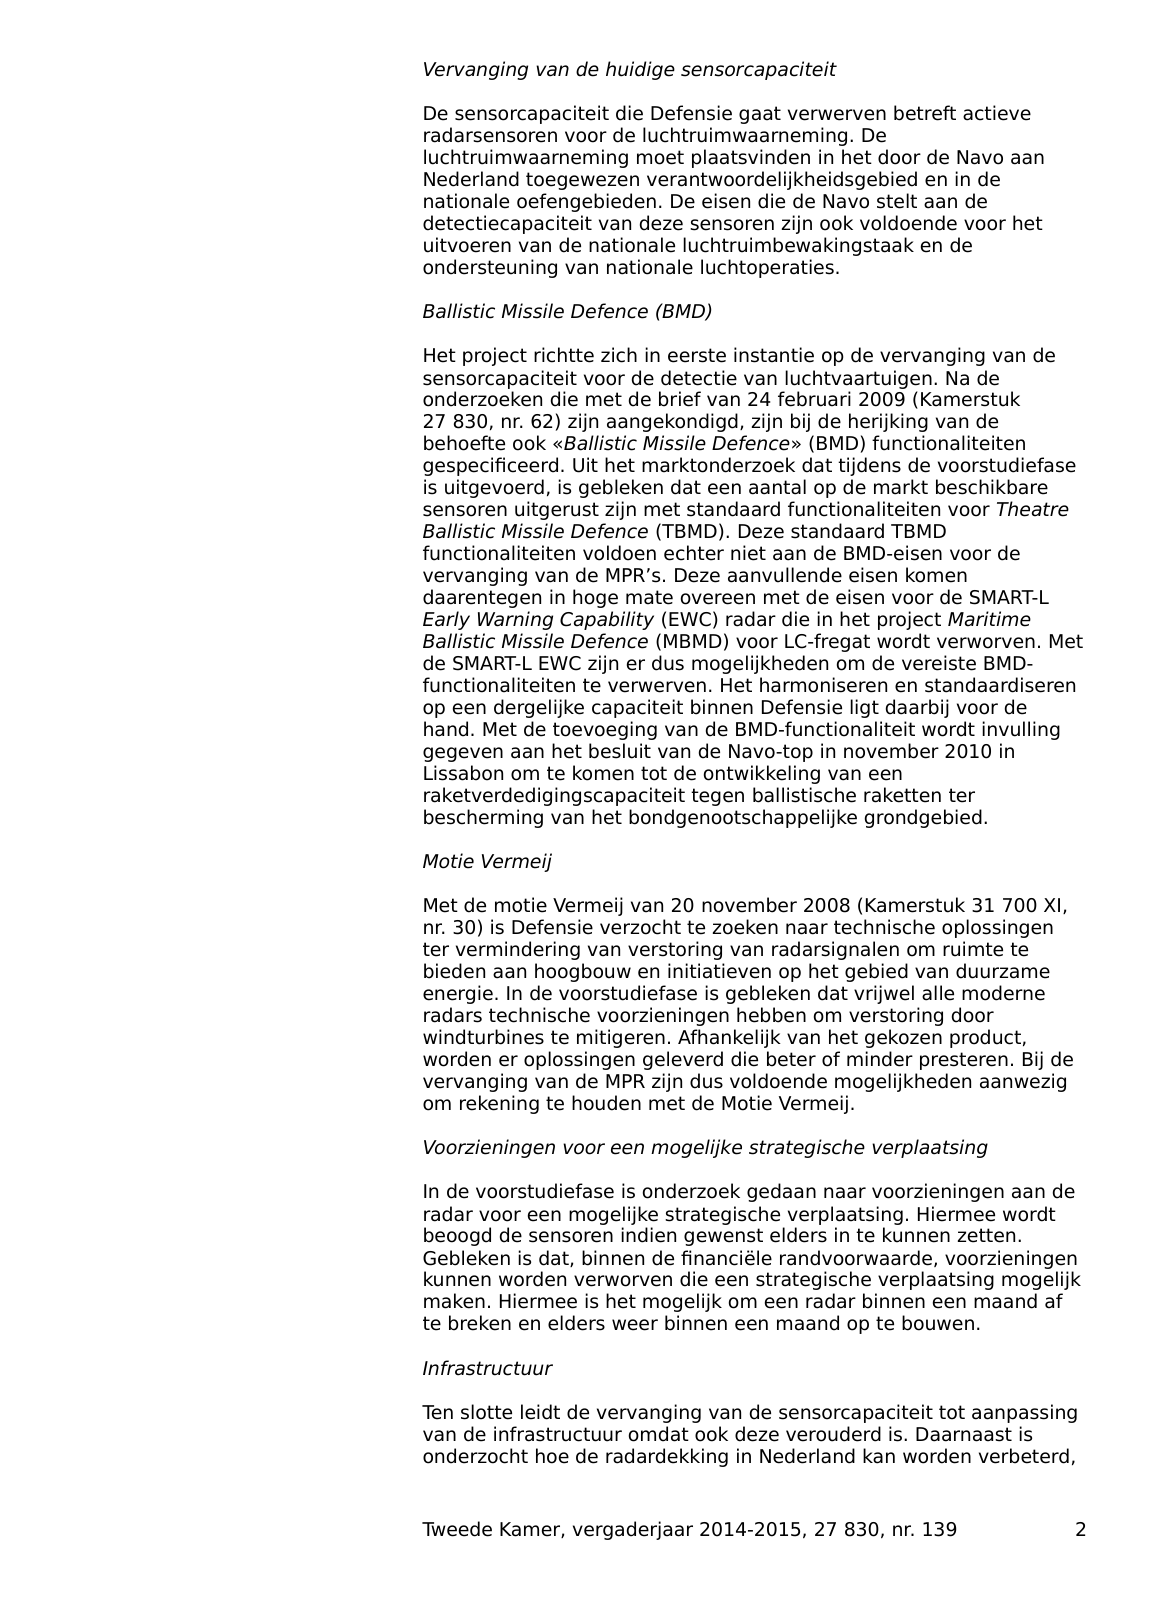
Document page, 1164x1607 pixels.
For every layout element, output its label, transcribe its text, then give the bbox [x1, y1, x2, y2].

text Ten slotte leidt de vervanging van de sensorcapaciteit tot aanpassing van de infrastructuur omdat ook deze verouderd is. Daarnaast is onderzocht hoe de radardekking in Nederland kan worden verbeterd, [422, 1402, 1087, 1468]
subtitle Vervanging van de huidige sensorcapaciteit [422, 59, 1087, 81]
subtitle Infrastructuur [422, 1357, 1087, 1379]
text De sensorcapaciteit die Defensie gaat verwerven betreft actieve radarsensoren voor de luchtruimwaarneming. De luchtruimwaarneming moet plaatsvinden in het door de Navo aan Nederland toegewezen verantwoordelijkheidsgebied en in de nationale oefengebieden. De eisen die de Navo stelt aan de detectiecapaciteit van deze sensoren zijn ook voldoende voor het uitvoeren van de nationale luchtruimbewakingstaak en de ondersteuning van nationale luchtoperaties. [422, 103, 1087, 279]
subtitle Voorzieningen voor een mogelijke strategische verplaatsing [422, 1137, 1087, 1159]
text In de voorstudiefase is onderzoek gedaan naar voorzieningen aan de radar voor een mogelijke strategische verplaatsing. Hiermee wordt beoogd de sensoren indien gewenst elders in te kunnen zetten. Gebleken is dat, binnen de financiële randvoorwaarde, voorzieningen kunnen worden verworven die een strategische verplaatsing mogelijk maken. Hiermee is het mogelijk om een radar binnen een maand af te breken en elders weer binnen een maand op te bouwen. [422, 1181, 1087, 1335]
text Het project richtte zich in eerste instantie op de vervanging van de sensorcapaciteit voor de detectie van luchtvaartuigen. Na de onderzoeken die met de brief van 24 februari 2009 (Kamerstuk 27 830, nr. 62) zijn aangekondigd, zijn bij de herijking van de behoefte ook «Ballistic Missile Defence» (BMD) functionaliteiten gespecificeerd. Uit het marktonderzoek dat tijdens de voorstudiefase is uitgevoerd, is gebleken dat een aantal op de markt beschikbare sensoren uitgerust zijn met standaard functionaliteiten voor Theatre Ballistic Missile Defence (TBMD). Deze standaard TBMD functionaliteiten voldoen echter niet aan de BMD-eisen voor de vervanging van de MPR’s. Deze aanvullende eisen komen daarentegen in hoge mate overeen met de eisen voor de SMART-L Early Warning Capability (EWC) radar die in het project Maritime Ballistic Missile Defence (MBMD) voor LC-fregat wordt verworven. Met de SMART-L EWC zijn er dus mogelijkheden om de vereiste BMD-functionaliteiten te verwerven. Het harmoniseren en standaardiseren op een dergelijke capaciteit binnen Defensie ligt daarbij voor de hand. Met de toevoeging van de BMD-functionaliteit wordt invulling gegeven aan het besluit van de Navo-top in november 2010 in Lissabon om te komen tot de ontwikkeling van een raketverdedigingscapaciteit tegen ballistische raketten ter bescherming van het bondgenootschappelijke grondgebied. [422, 345, 1087, 829]
subtitle Ballistic Missile Defence (BMD) [422, 301, 1087, 323]
text Met de motie Vermeij van 20 november 2008 (Kamerstuk 31 700 XI, nr. 30) is Defensie verzocht te zoeken naar technische oplossingen ter vermindering van verstoring van radarsignalen om ruimte te bieden aan hoogbouw en initiatieven op het gebied van duurzame energie. In de voorstudiefase is gebleken dat vrijwel alle moderne radars technische voorzieningen hebben om verstoring door windturbines te mitigeren. Afhankelijk van het gekozen product, worden er oplossingen geleverd die beter of minder presteren. Bij de vervanging van de MPR zijn dus voldoende mogelijkheden aanwezig om rekening te houden met de Motie Vermeij. [422, 895, 1087, 1115]
subtitle Motie Vermeij [422, 851, 1087, 873]
